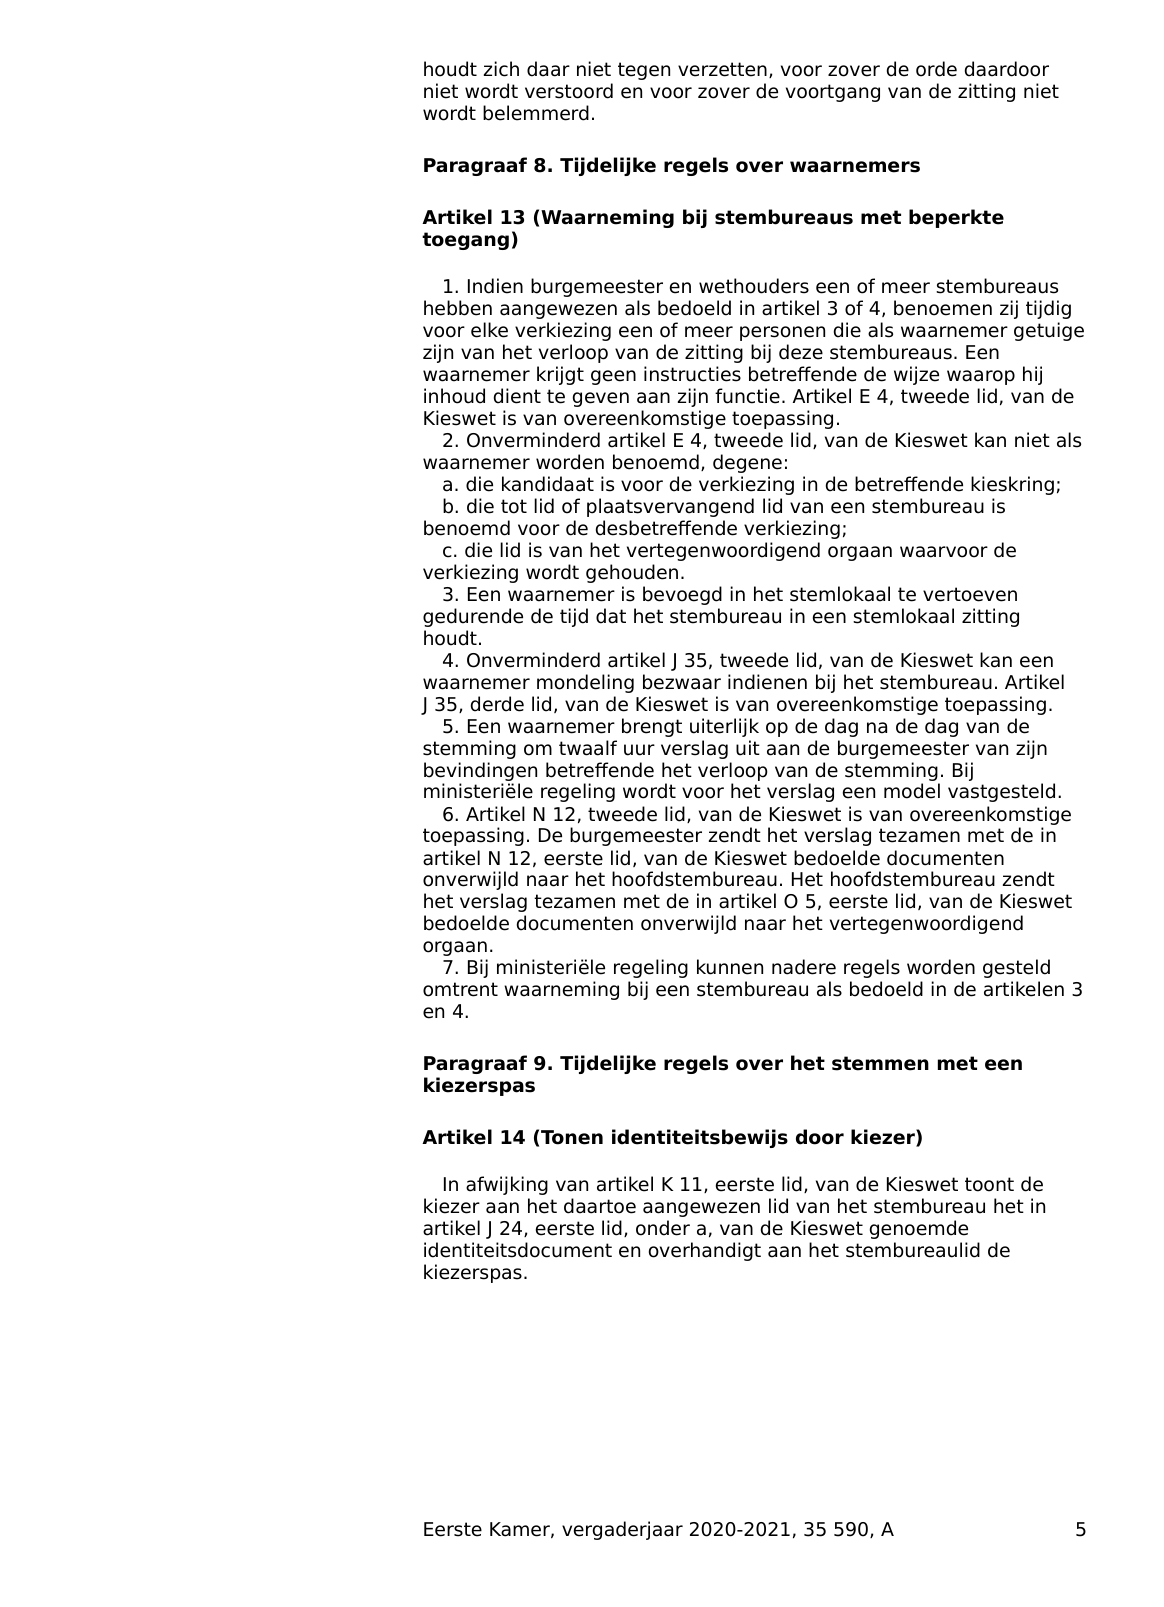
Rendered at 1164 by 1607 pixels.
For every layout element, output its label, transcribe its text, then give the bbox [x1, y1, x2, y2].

subtitle Artikel 14 (Tonen identiteitsbewijs door kiezer) [422, 1127, 1087, 1149]
text b. die tot lid of plaatsvervangend lid van een stembureau is benoemd voor de desbetreffende verkiezing; [422, 496, 1087, 540]
text 5. Een waarnemer brengt uiterlijk op de dag na de dag van de stemming om twaalf uur verslag uit aan de burgemeester van zijn bevindingen betreffende het verloop van de stemming. Bij ministeriële regeling wordt voor het verslag een model vastgesteld. [422, 716, 1087, 803]
text 2. Onverminderd artikel E 4, tweede lid, van de Kieswet kan niet als waarnemer worden benoemd, degene: [422, 430, 1087, 474]
text 4. Onverminderd artikel J 35, tweede lid, van de Kieswet kan een waarnemer mondeling bezwaar indienen bij het stembureau. Artikel J 35, derde lid, van de Kieswet is van overeenkomstige toepassing. [422, 649, 1087, 716]
text In afwijking van artikel K 11, eerste lid, van de Kieswet toont de kiezer aan het daartoe aangewezen lid van het stembureau het in artikel J 24, eerste lid, onder a, van de Kieswet genoemde identiteitsdocument en overhandigt aan het stembureaulid de kiezerspas. [422, 1174, 1087, 1284]
text 3. Een waarnemer is bevoegd in het stemlokaal te vertoeven gedurende de tijd dat het stembureau in een stemlokaal zitting houdt. [422, 584, 1087, 649]
text a. die kandidaat is voor de verkiezing in de betreffende kieskring; [422, 474, 1087, 496]
text houdt zich daar niet tegen verzetten, voor zover de orde daardoor niet wordt verstoord en voor zover de voortgang van de zitting niet wordt belemmerd. [422, 59, 1087, 125]
text 1. Indien burgemeester en wethouders een of meer stembureaus hebben aangewezen als bedoeld in artikel 3 of 4, benoemen zij tijdig voor elke verkiezing een of meer personen die als waarnemer getuige zijn van het verloop van de zitting bij deze stembureaus. Een waarnemer krijgt geen instructies betreffende de wijze waarop hij inhoud dient te geven aan zijn functie. Artikel E 4, tweede lid, van de Kieswet is van overeenkomstige toepassing. [422, 276, 1087, 430]
text 6. Artikel N 12, tweede lid, van de Kieswet is van overeenkomstige toepassing. De burgemeester zendt het verslag tezamen met de in artikel N 12, eerste lid, van de Kieswet bedoelde documenten onverwijld naar het hoofdstembureau. Het hoofdstembureau zendt het verslag tezamen met de in artikel O 5, eerste lid, van de Kieswet bedoelde documenten onverwijld naar het vertegenwoordigend orgaan. [422, 803, 1087, 957]
subtitle Paragraaf 9. Tijdelijke regels over het stemmen met een kiezerspas [422, 1053, 1087, 1097]
text 7. Bij ministeriële regeling kunnen nadere regels worden gesteld omtrent waarneming bij een stembureau als bedoeld in de artikelen 3 en 4. [422, 957, 1087, 1023]
text c. die lid is van het vertegenwoordigend orgaan waarvoor de verkiezing wordt gehouden. [422, 540, 1087, 584]
subtitle Artikel 13 (Waarneming bij stembureaus met beperkte toegang) [422, 207, 1087, 251]
subtitle Paragraaf 8. Tijdelijke regels over waarnemers [422, 155, 1087, 177]
